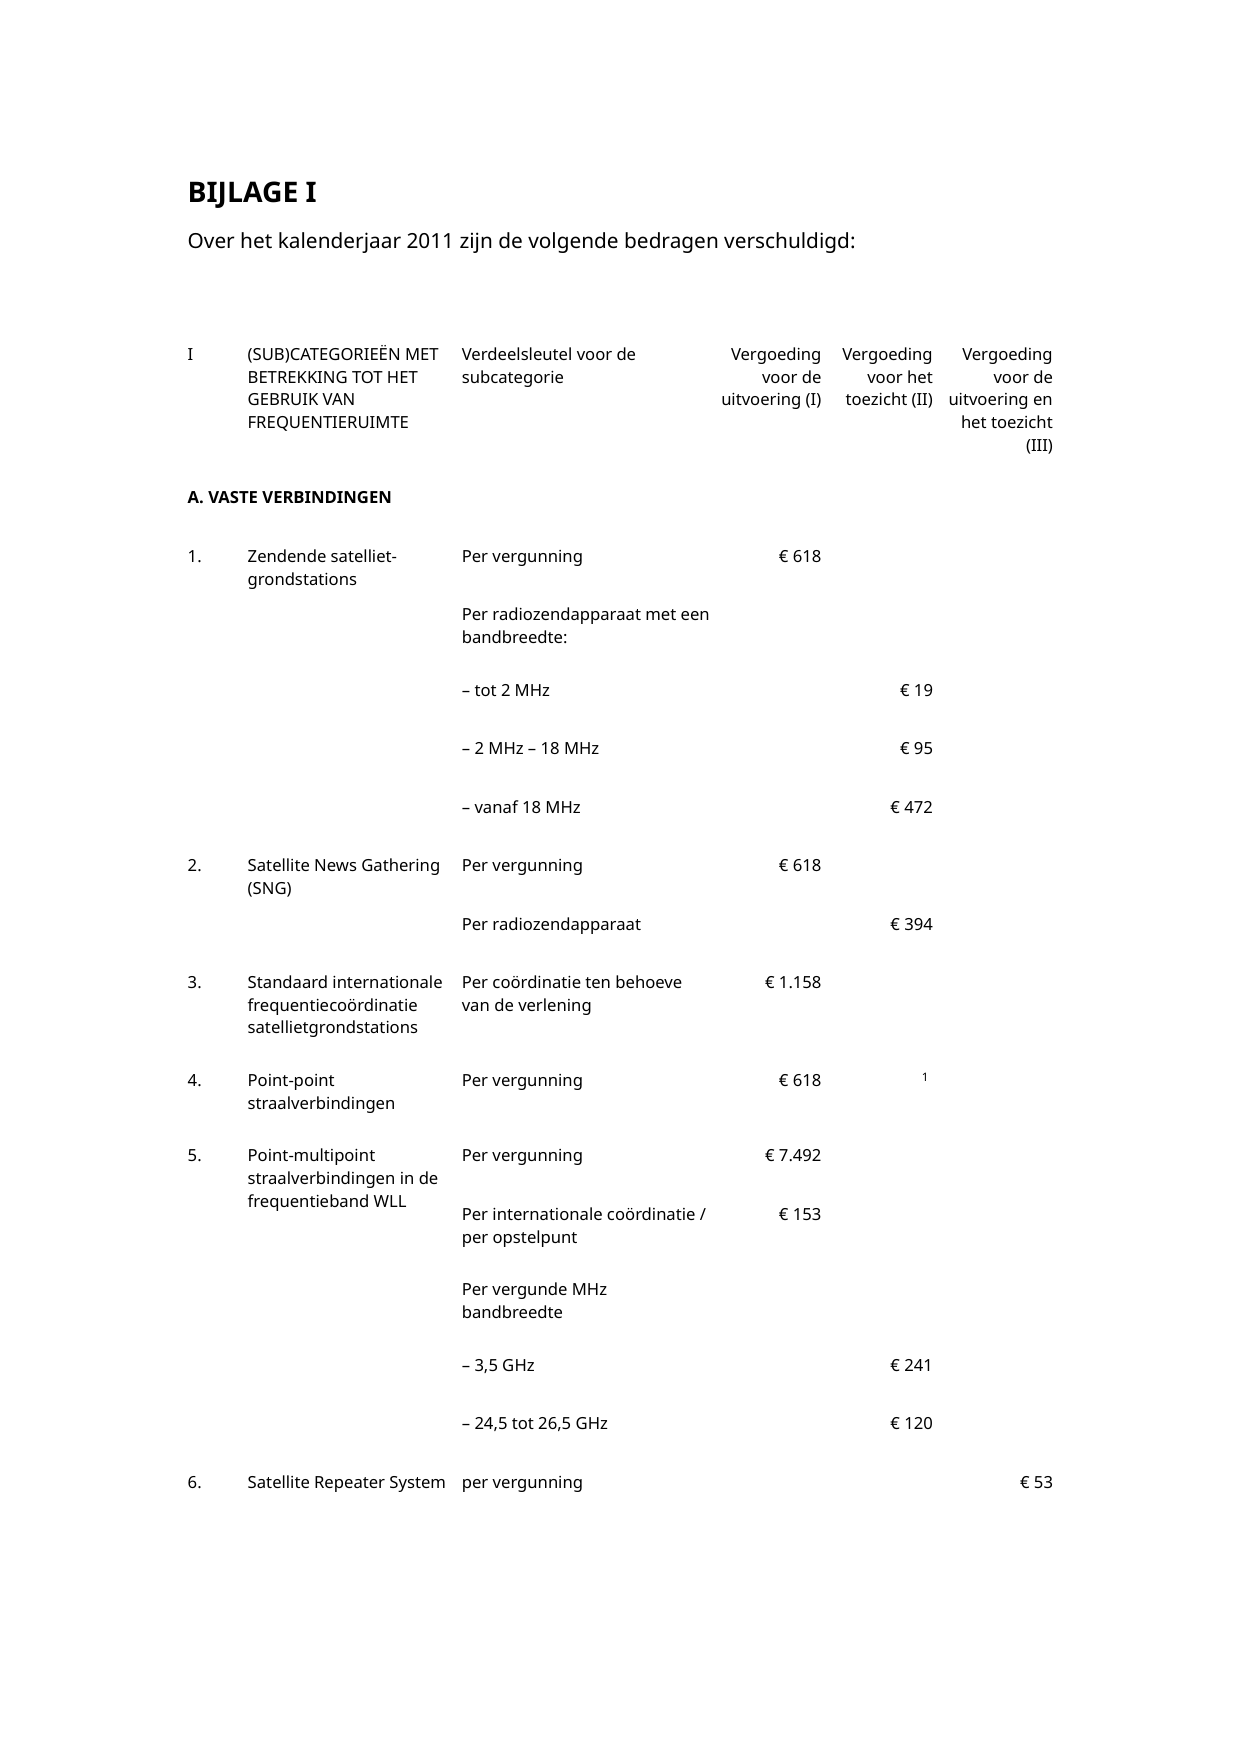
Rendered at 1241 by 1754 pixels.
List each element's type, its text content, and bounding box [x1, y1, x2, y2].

table_cell – 24,5 tot 26,5 GHz [462, 1412, 710, 1470]
table_cell A. VASTE VERBINDINGEN [188, 486, 462, 544]
table_cell Per coördinatie ten behoeve van de verlening [462, 971, 710, 1069]
table_cell [188, 1278, 247, 1412]
table_cell [710, 1470, 821, 1529]
table_header (SUB)CATEGORIEËN MET BETREKKING TOT HET GEBRUIK VAN FREQUENTIERUIMTE [248, 343, 462, 486]
table_cell [188, 1529, 462, 1587]
table_cell [710, 1529, 821, 1587]
table_cell [462, 486, 710, 544]
table_cell per vergunning [462, 1470, 710, 1529]
table_cell € 618 [710, 1069, 821, 1144]
table_cell Per vergunning [462, 545, 710, 603]
table_cell [821, 1529, 933, 1587]
table_cell [710, 795, 821, 854]
table_cell [933, 1353, 1053, 1412]
table_cell Zendende satelliet-grondstations [248, 545, 462, 854]
text Over het kalenderjaar 2011 zijn de volgende bedragen verschuldigd: [187, 226, 1053, 254]
table_cell 6. [188, 1470, 247, 1529]
table_cell € 394 [821, 912, 933, 971]
table_cell Per radiozendapparaat met een bandbreedte: [462, 603, 710, 678]
table_cell Satellite News Gathering (SNG) [248, 854, 462, 971]
table_cell € 19 [821, 678, 933, 737]
table_cell 1. [188, 545, 247, 854]
table_cell [821, 854, 933, 912]
table_cell € 7.492 [710, 1144, 821, 1202]
table_cell Per internationale coördinatie / per opstelpunt [462, 1203, 710, 1278]
table_cell – 3,5 GHz [462, 1353, 710, 1412]
table_cell Satellite Repeater System [248, 1470, 462, 1529]
table_cell Per radiozendapparaat [462, 912, 710, 971]
table_cell [821, 1278, 933, 1353]
table_cell – tot 2 MHz [462, 678, 710, 737]
table_cell [821, 1144, 933, 1202]
table_cell [710, 603, 821, 678]
table_cell – vanaf 18 MHz [462, 795, 710, 854]
table_cell [821, 1470, 933, 1529]
table_cell [462, 1529, 710, 1587]
table_cell [821, 1203, 933, 1278]
table_cell [710, 678, 821, 737]
table_cell [821, 545, 933, 603]
table_cell [933, 1412, 1053, 1470]
table_cell € 618 [710, 854, 821, 912]
table_header Verdeelsleutel voor de subcategorie [462, 343, 710, 486]
table_cell € 120 [821, 1412, 933, 1470]
table_cell [710, 1278, 821, 1353]
table_cell [821, 971, 933, 1069]
table_cell [933, 545, 1053, 854]
table_cell Point-point straalverbindingen [248, 1069, 462, 1144]
table_cell [248, 1278, 462, 1412]
table_header Vergoeding voor het toezicht (II) [821, 343, 933, 486]
table_cell [933, 1069, 1053, 1144]
table_cell [821, 486, 933, 544]
table_header Vergoeding voor de uitvoering en het toezicht (III) [933, 343, 1053, 486]
table_cell [821, 603, 933, 678]
table_cell € 472 [821, 795, 933, 854]
table_cell [710, 737, 821, 795]
table_cell 1 [821, 1069, 933, 1144]
table_cell [710, 912, 821, 971]
table_cell Per vergunde MHz bandbreedte [462, 1278, 710, 1353]
table_cell Per vergunning [462, 854, 710, 912]
table_cell [710, 1353, 821, 1412]
table_cell Per vergunning [462, 1144, 710, 1202]
table_header Vergoeding voor de uitvoering (I) [710, 343, 821, 486]
table_cell [188, 1412, 247, 1470]
table_cell € 95 [821, 737, 933, 795]
table_header I [188, 343, 247, 486]
table_cell 3. [188, 971, 247, 1069]
table_cell 4. [188, 1069, 247, 1144]
table_cell Per vergunning [462, 1069, 710, 1144]
table_cell – 2 MHz – 18 MHz [462, 737, 710, 795]
table_cell 5. [188, 1144, 247, 1278]
subtitle BIJLAGE I [187, 172, 1053, 211]
table_cell Point-multipoint straalverbindingen in de frequentieband WLL [248, 1144, 462, 1278]
table_cell € 241 [821, 1353, 933, 1412]
table_cell [710, 1412, 821, 1470]
table_cell € 1.158 [710, 971, 821, 1069]
table_cell [933, 486, 1053, 544]
table_cell [710, 486, 821, 544]
table_cell 2. [188, 854, 247, 971]
table_cell € 153 [710, 1203, 821, 1278]
table_cell [248, 1412, 462, 1470]
table_cell € 53 [933, 1470, 1053, 1529]
table_cell [933, 854, 1053, 971]
table_cell [933, 1529, 1053, 1587]
table_cell [933, 971, 1053, 1069]
table_cell Standaard internationale frequentiecoördinatie satellietgrondstations [248, 971, 462, 1069]
table_cell [933, 1144, 1053, 1353]
table_cell € 618 [710, 545, 821, 603]
